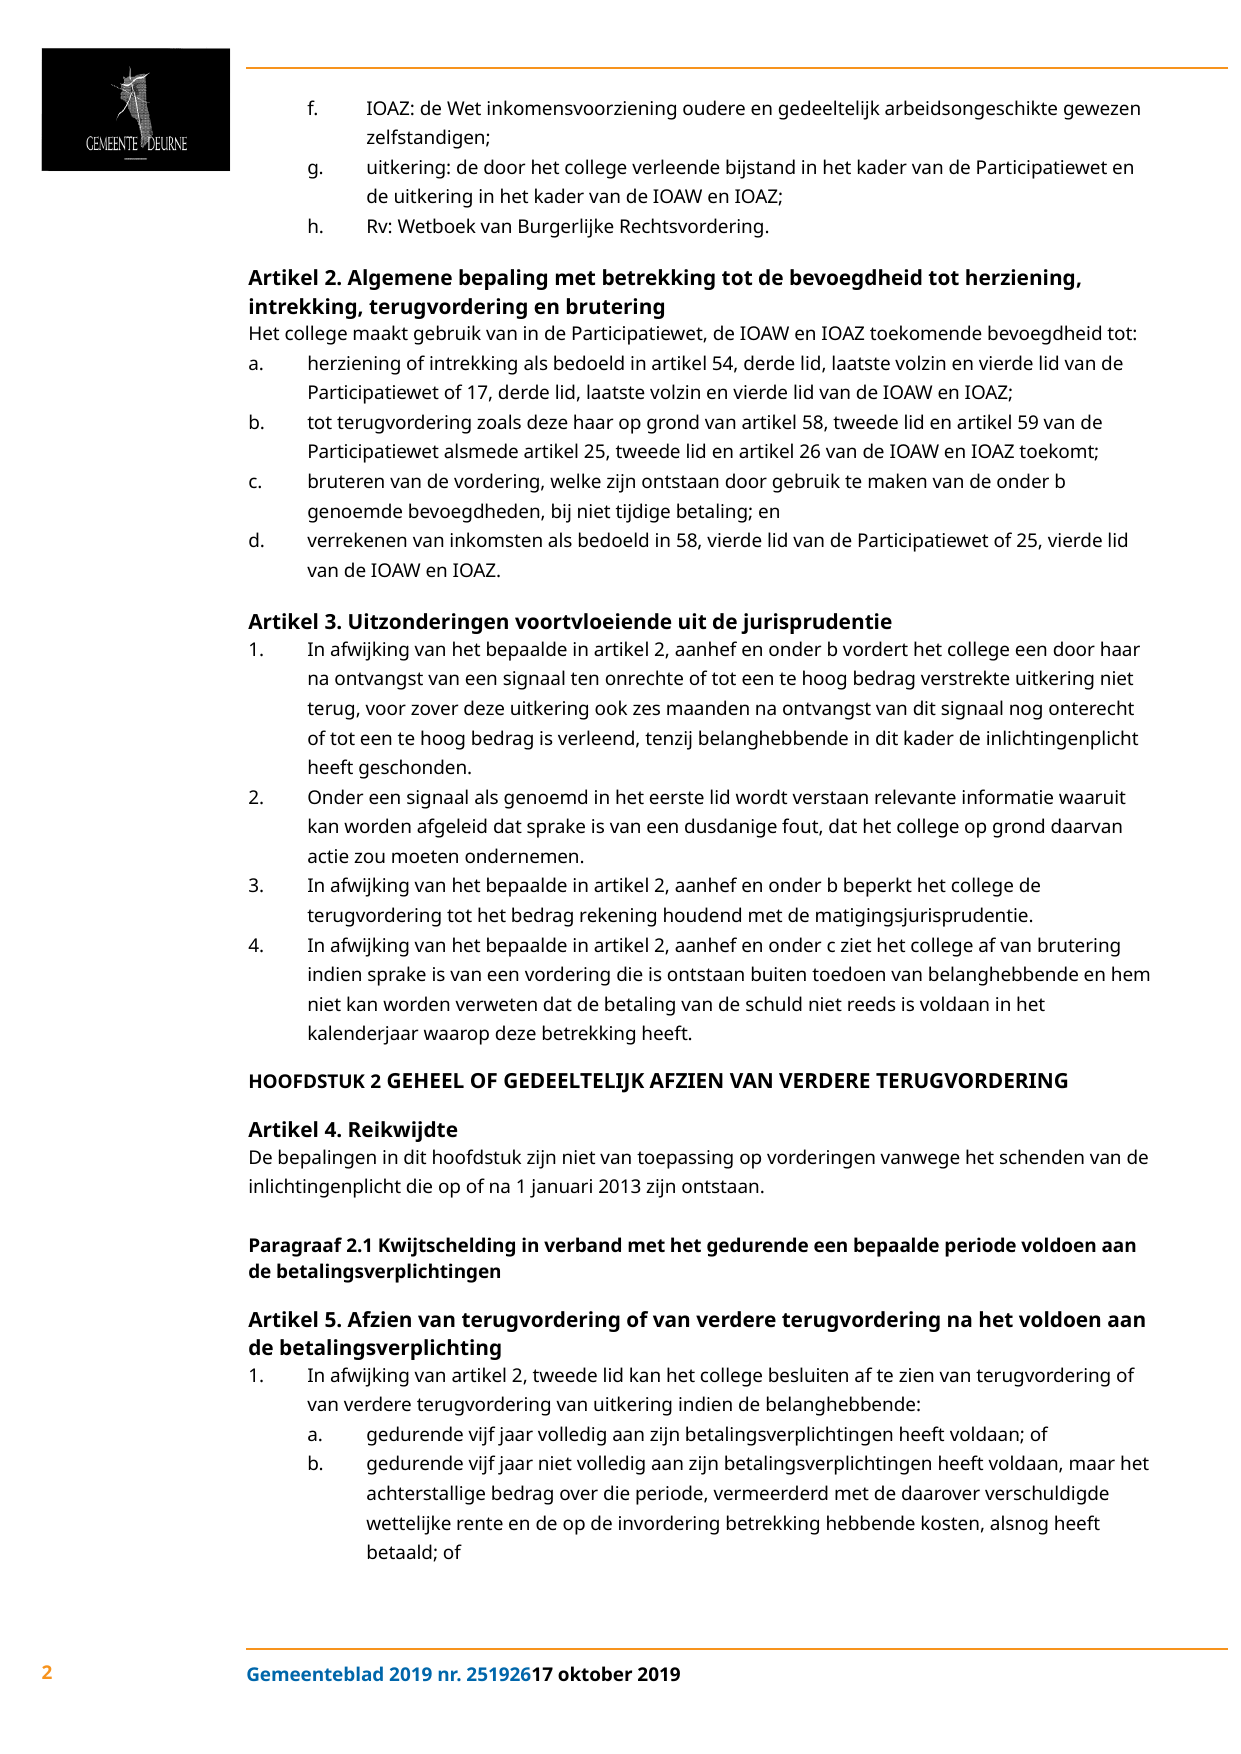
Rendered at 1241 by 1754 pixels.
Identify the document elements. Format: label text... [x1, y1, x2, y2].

text Artikel 5. Afzien van terugvordering of van verdere terugvordering na het voldoen aan de betalingsverplichting [248, 1305, 1152, 1362]
text HOOFDSTUK 2 GEHEEL OF GEDEELTELIJK AFZIEN VAN VERDERE TERUGVORDERING [248, 1066, 1152, 1094]
text Het college maakt gebruik van in de Participatiewet, de IOAW en IOAZ toekomende bevoegdheid tot: [248, 320, 1152, 346]
text Artikel 3. Uitzonderingen voortvloeiende uit de jurisprudentie [248, 607, 1152, 636]
text Paragraaf 2.1 Kwijtschelding in verband met het gedurende een bepaalde periode voldoen aan de betalingsverplichtingen [248, 1233, 1152, 1284]
list IOAZ: de Wet inkomensvoorziening oudere en gedeeltelijk arbeidsongeschikte gewezen zelfstandigen; [307, 95, 1152, 150]
list verrekenen van inkomsten als bedoeld in 58, vierde lid van de Participatiewet of 25, vierde lid van de IOAW en IOAZ. [248, 527, 1152, 583]
list Onder een signaal als genoemd in het eerste lid wordt verstaan relevante informatie waaruit kan worden afgeleid dat sprake is van een dusdanige fout, dat het college op grond daarvan actie zou moeten ondernemen. [248, 784, 1152, 869]
list uitkering: de door het college verleende bijstand in het kader van de Participatiewet en de uitkering in het kader van de IOAW en IOAZ; [307, 154, 1152, 209]
list gedurende vijf jaar niet volledig aan zijn betalingsverplichtingen heeft voldaan, maar het achterstallige bedrag over die periode, vermeerderd met de daarover verschuldigde wettelijke rente en de op de invordering betrekking hebbende kosten, alsnog heeft betaald; of [307, 1451, 1152, 1565]
list Rv: Wetboek van Burgerlijke Rechtsvordering. [307, 213, 1152, 239]
list In afwijking van het bepaalde in artikel 2, aanhef en onder b beperkt het college de terugvordering tot het bedrag rekening houdend met de matigingsjurisprudentie. [248, 873, 1152, 928]
list In afwijking van het bepaalde in artikel 2, aanhef en onder c ziet het college af van brutering indien sprake is van een vordering die is ontstaan buiten toedoen van belanghebbende en hem niet kan worden verweten dat de betaling van de schuld niet reeds is voldaan in het kalenderjaar waarop deze betrekking heeft. [248, 932, 1152, 1046]
text De bepalingen in dit hoofdstuk zijn niet van toepassing op vorderingen vanwege het schenden van de inlichtingenplicht die op of na 1 januari 2013 zijn ontstaan. [248, 1144, 1152, 1199]
list bruteren van de vordering, welke zijn ontstaan door gebruik te maken van de onder b genoemde bevoegdheden, bij niet tijdige betaling; en [248, 468, 1152, 524]
text Artikel 2. Algemene bepaling met betrekking tot de bevoegdheid tot herziening, intrekking, terugvordering en brutering [248, 263, 1152, 320]
list tot terugvordering zoals deze haar op grond van artikel 58, tweede lid en artikel 59 van de Participatiewet alsmede artikel 25, tweede lid en artikel 26 van de IOAW en IOAZ toekomt; [248, 409, 1152, 464]
list In afwijking van het bepaalde in artikel 2, aanhef en onder b vordert het college een door haar na ontvangst van een signaal ten onrechte of tot een te hoog bedrag verstrekte uitkering niet terug, voor zover deze uitkering ook zes maanden na ontvangst van dit signaal nog onterecht of tot een te hoog bedrag is verleend, tenzij belanghebbende in dit kader de inlichtingenplicht heeft geschonden. [248, 636, 1152, 780]
picture [41, 47, 231, 172]
list herziening of intrekking als bedoeld in artikel 54, derde lid, laatste volzin en vierde lid van de Participatiewet of 17, derde lid, laatste volzin en vierde lid van de IOAW en IOAZ; [248, 350, 1152, 405]
list gedurende vijf jaar volledig aan zijn betalingsverplichtingen heeft voldaan; of [307, 1421, 1152, 1447]
list In afwijking van artikel 2, tweede lid kan het college besluiten af te zien van terugvordering of van verdere terugvordering van uitkering indien de belanghebbende: [248, 1362, 1152, 1417]
text Artikel 4. Reikwijdte [248, 1115, 1152, 1144]
